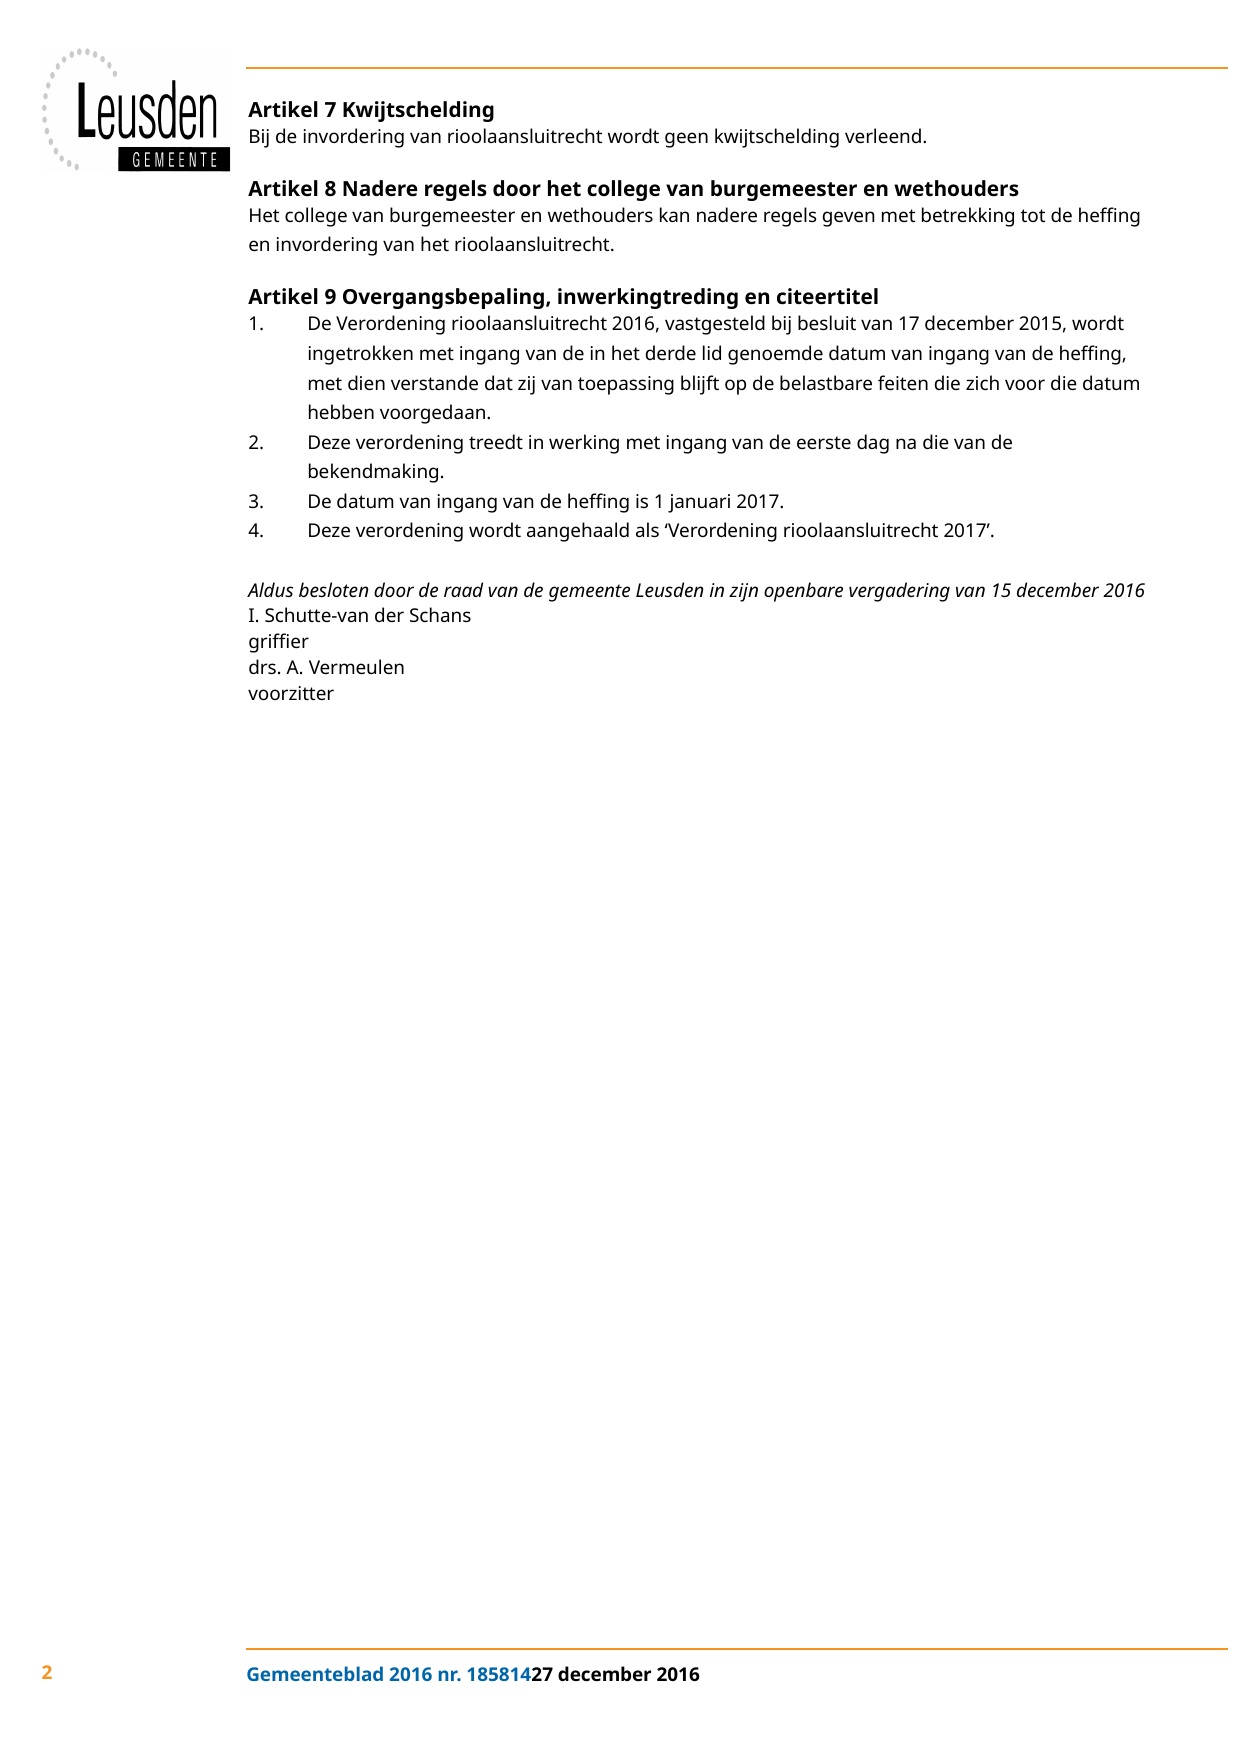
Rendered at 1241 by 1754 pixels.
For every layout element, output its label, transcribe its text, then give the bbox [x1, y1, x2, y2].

list Deze verordening treedt in werking met ingang van de eerste dag na die van de bekendmaking. [248, 429, 1152, 484]
text Aldus besloten door de raad van de gemeente Leusden in zijn openbare vergadering van 15 december 2016 [248, 577, 1152, 602]
text Bij de invordering van rioolaansluitrecht wordt geen kwijtschelding verleend. [248, 123, 1152, 149]
list Deze verordening wordt aangehaald als ‘Verordening rioolaansluitrecht 2017’. [248, 518, 1152, 543]
text I. Schutte-van der Schans [248, 602, 1152, 628]
list De Verordening rioolaansluitrecht 2016, vastgesteld bij besluit van 17 december 2015, wordt ingetrokken met ingang van de in het derde lid genoemde datum van ingang van de heffing, met dien verstande dat zij van toepassing blijft op de belastbare feiten die zich voor die datum hebben voorgedaan. [248, 311, 1152, 425]
text drs. A. Vermeulen [248, 654, 1152, 680]
text Het college van burgemeester en wethouders kan nadere regels geven met betrekking tot de heffing en invordering van het rioolaansluitrecht. [248, 202, 1152, 257]
text Artikel 8 Nadere regels door het college van burgemeester en wethouders [248, 174, 1152, 202]
list De datum van ingang van de heffing is 1 januari 2017. [248, 488, 1152, 514]
text Artikel 9 Overgangsbepaling, inwerkingtreding en citeertitel [248, 282, 1152, 311]
text griffier [248, 628, 1152, 654]
text voorzitter [248, 680, 1152, 705]
text Artikel 7 Kwijtschelding [248, 95, 1152, 123]
picture [41, 47, 231, 172]
